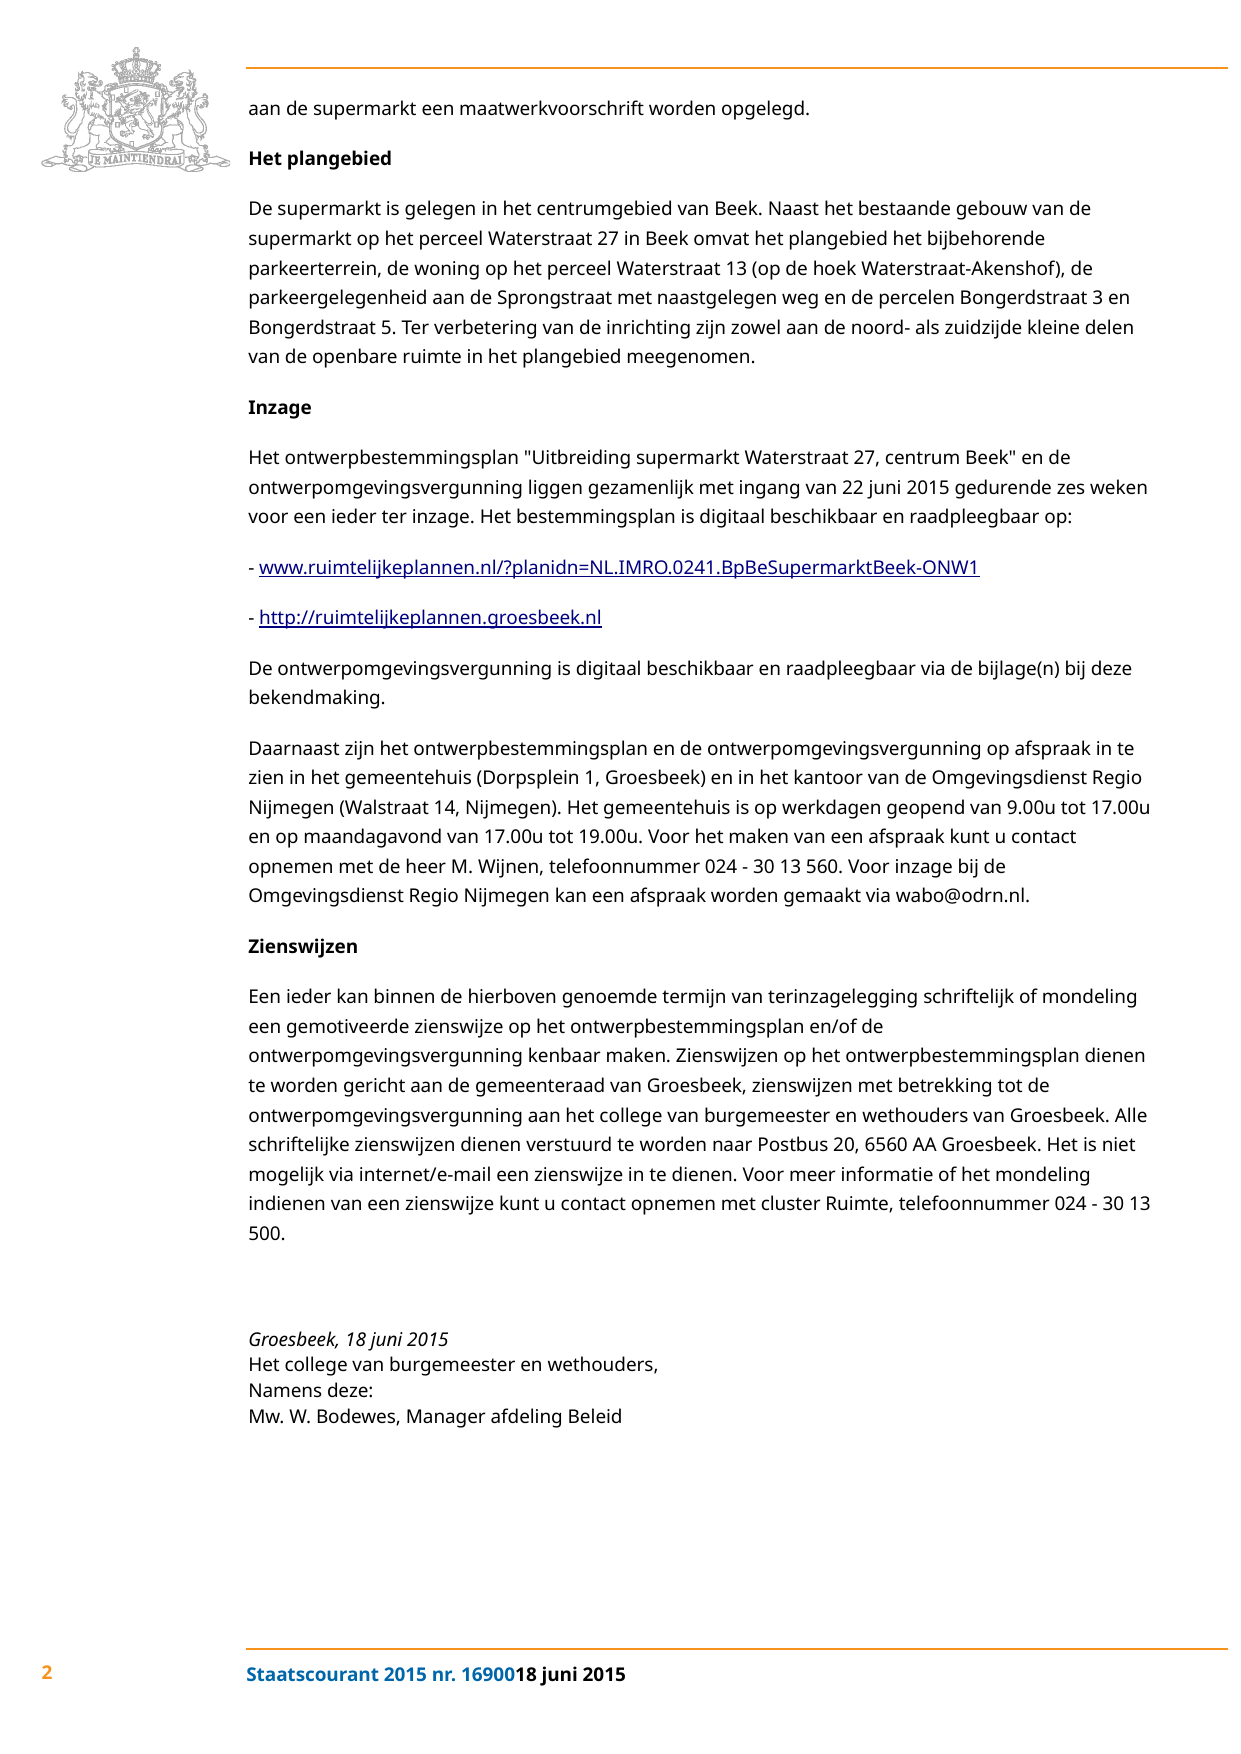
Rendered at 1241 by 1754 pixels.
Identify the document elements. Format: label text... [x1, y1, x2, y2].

text Het college van burgemeester en wethouders, [248, 1352, 1152, 1377]
text Zienswijzen [248, 933, 1152, 959]
text Een ieder kan binnen de hierboven genoemde termijn van terinzagelegging schriftelijk of mondeling een gemotiveerde zienswijze op het ontwerpbestemmingsplan en/of de ontwerpomgevingsvergunning kenbaar maken. Zienswijzen op het ontwerpbestemmingsplan dienen te worden gericht aan de gemeenteraad van Groesbeek, zienswijzen met betrekking tot de ontwerpomgevingsvergunning aan het college van burgemeester en wethouders van Groesbeek. Alle schriftelijke zienswijzen dienen verstuurd te worden naar Postbus 20, 6560 AA Groesbeek. Het is niet mogelijk via internet/e-mail een zienswijze in te dienen. Voor meer informatie of het mondeling indienen van een zienswijze kunt u contact opnemen met cluster Ruimte, telefoonnummer 024 - 30 13 500. [248, 983, 1152, 1246]
text De ontwerpomgevingsvergunning is digitaal beschikbaar en raadpleegbaar via de bijlage(n) bij deze bekendmaking. [248, 655, 1152, 710]
text Het plangebied [248, 145, 1152, 171]
text Inzage [248, 394, 1152, 420]
text Mw. W. Bodewes, Manager afdeling Beleid [248, 1403, 1152, 1429]
text Namens deze: [248, 1377, 1152, 1403]
text aan de supermarkt een maatwerkvoorschrift worden opgelegd. [248, 95, 1152, 121]
text Het ontwerpbestemmingsplan "Uitbreiding supermarkt Waterstraat 27, centrum Beek" en de ontwerpomgevingsvergunning liggen gezamenlijk met ingang van 22 juni 2015 gedurende zes weken voor een ieder ter inzage. Het bestemmingsplan is digitaal beschikbaar en raadpleegbaar op: [248, 444, 1152, 529]
text Daarnaast zijn het ontwerpbestemmingsplan en de ontwerpomgevingsvergunning op afspraak in te zien in het gemeentehuis (Dorpsplein 1, Groesbeek) en in het kantoor van de Omgevingsdienst Regio Nijmegen (Walstraat 14, Nijmegen). Het gemeentehuis is op werkdagen geopend van 9.00u tot 17.00u en op maandagavond van 17.00u tot 19.00u. Voor het maken van een afspraak kunt u contact opnemen met de heer M. Wijnen, telefoonnummer 024 - 30 13 560. Voor inzage bij de Omgevingsdienst Regio Nijmegen kan een afspraak worden gemaakt via wabo@odrn.nl. [248, 735, 1152, 908]
text - http://ruimtelijkeplannen.groesbeek.nl [248, 604, 1152, 630]
text De supermarkt is gelegen in het centrumgebied van Beek. Naast het bestaande gebouw van de supermarkt op het perceel Waterstraat 27 in Beek omvat het plangebied het bijbehorende parkeerterrein, de woning op het perceel Waterstraat 13 (op de hoek Waterstraat-Akenshof), de parkeergelegenheid aan de Sprongstraat met naastgelegen weg en de percelen Bongerdstraat 3 en Bongerdstraat 5. Ter verbetering van de inrichting zijn zowel aan de noord- als zuidzijde kleine delen van de openbare ruimte in het plangebied meegenomen. [248, 196, 1152, 369]
text Groesbeek, 18 juni 2015 [248, 1326, 1152, 1352]
picture [41, 47, 231, 172]
text - www.ruimtelijkeplannen.nl/?planidn=NL.IMRO.0241.BpBeSupermarktBeek-ONW1 [248, 554, 1152, 580]
